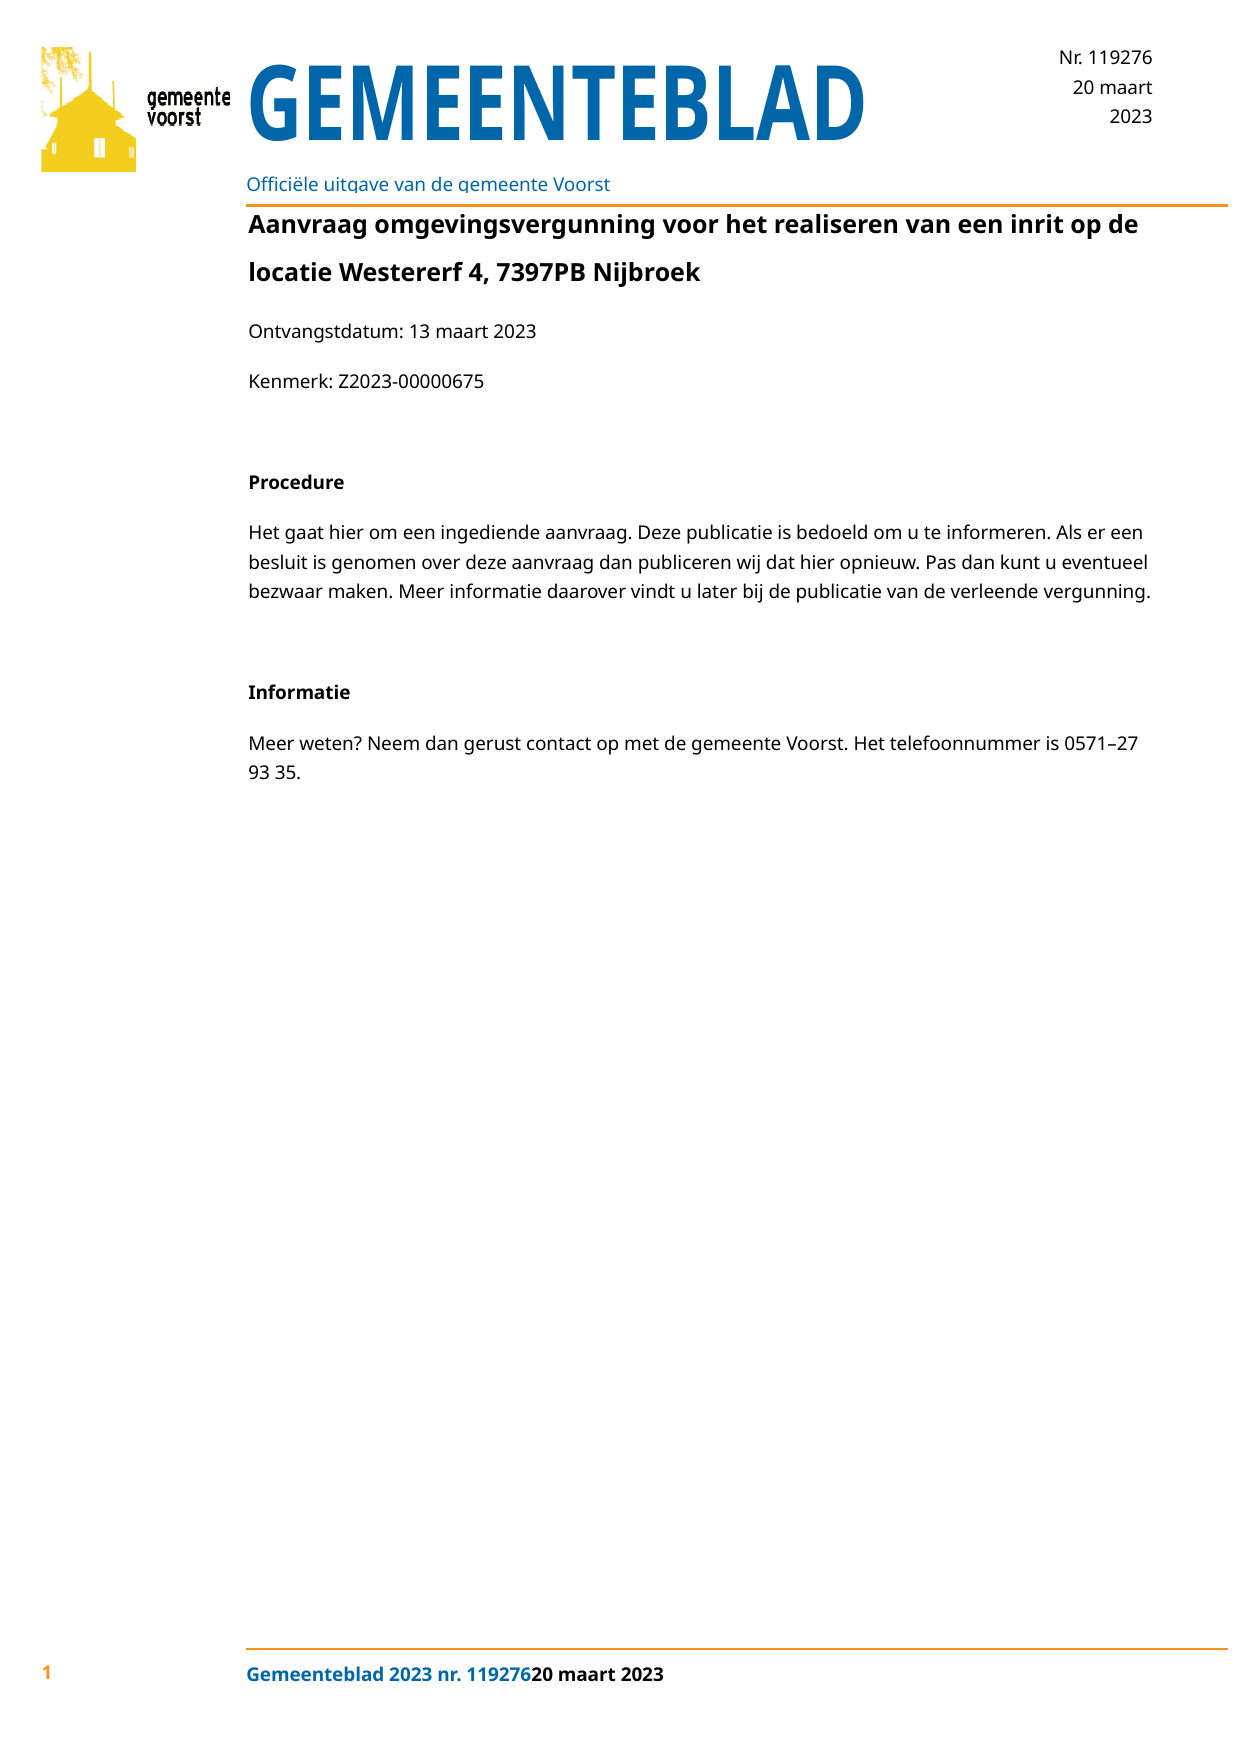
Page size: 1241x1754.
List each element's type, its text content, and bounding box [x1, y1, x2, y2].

text Informatie [248, 679, 1152, 705]
text Ontvangstdatum: 13 maart 2023 [248, 318, 1152, 344]
picture [41, 47, 231, 172]
text Aanvraag omgevingsvergunning voor het realiseren van een inrit op de locatie Westererf 4, 7397PB Nijbroek [248, 207, 1152, 288]
text Procedure [248, 469, 1152, 495]
text Het gaat hier om een ingediende aanvraag. Deze publicatie is bedoeld om u te informeren. Als er een besluit is genomen over deze aanvraag dan publiceren wij dat hier opnieuw. Pas dan kunt u eventueel bezwaar maken. Meer informatie daarover vindt u later bij de publicatie van de verleende vergunning. [248, 519, 1152, 604]
text Kenmerk: Z2023-00000675 [248, 368, 1152, 394]
text Meer weten? Neem dan gerust contact op met de gemeente Voorst. Het telefoonnummer is 0571–27 93 35. [248, 730, 1152, 785]
